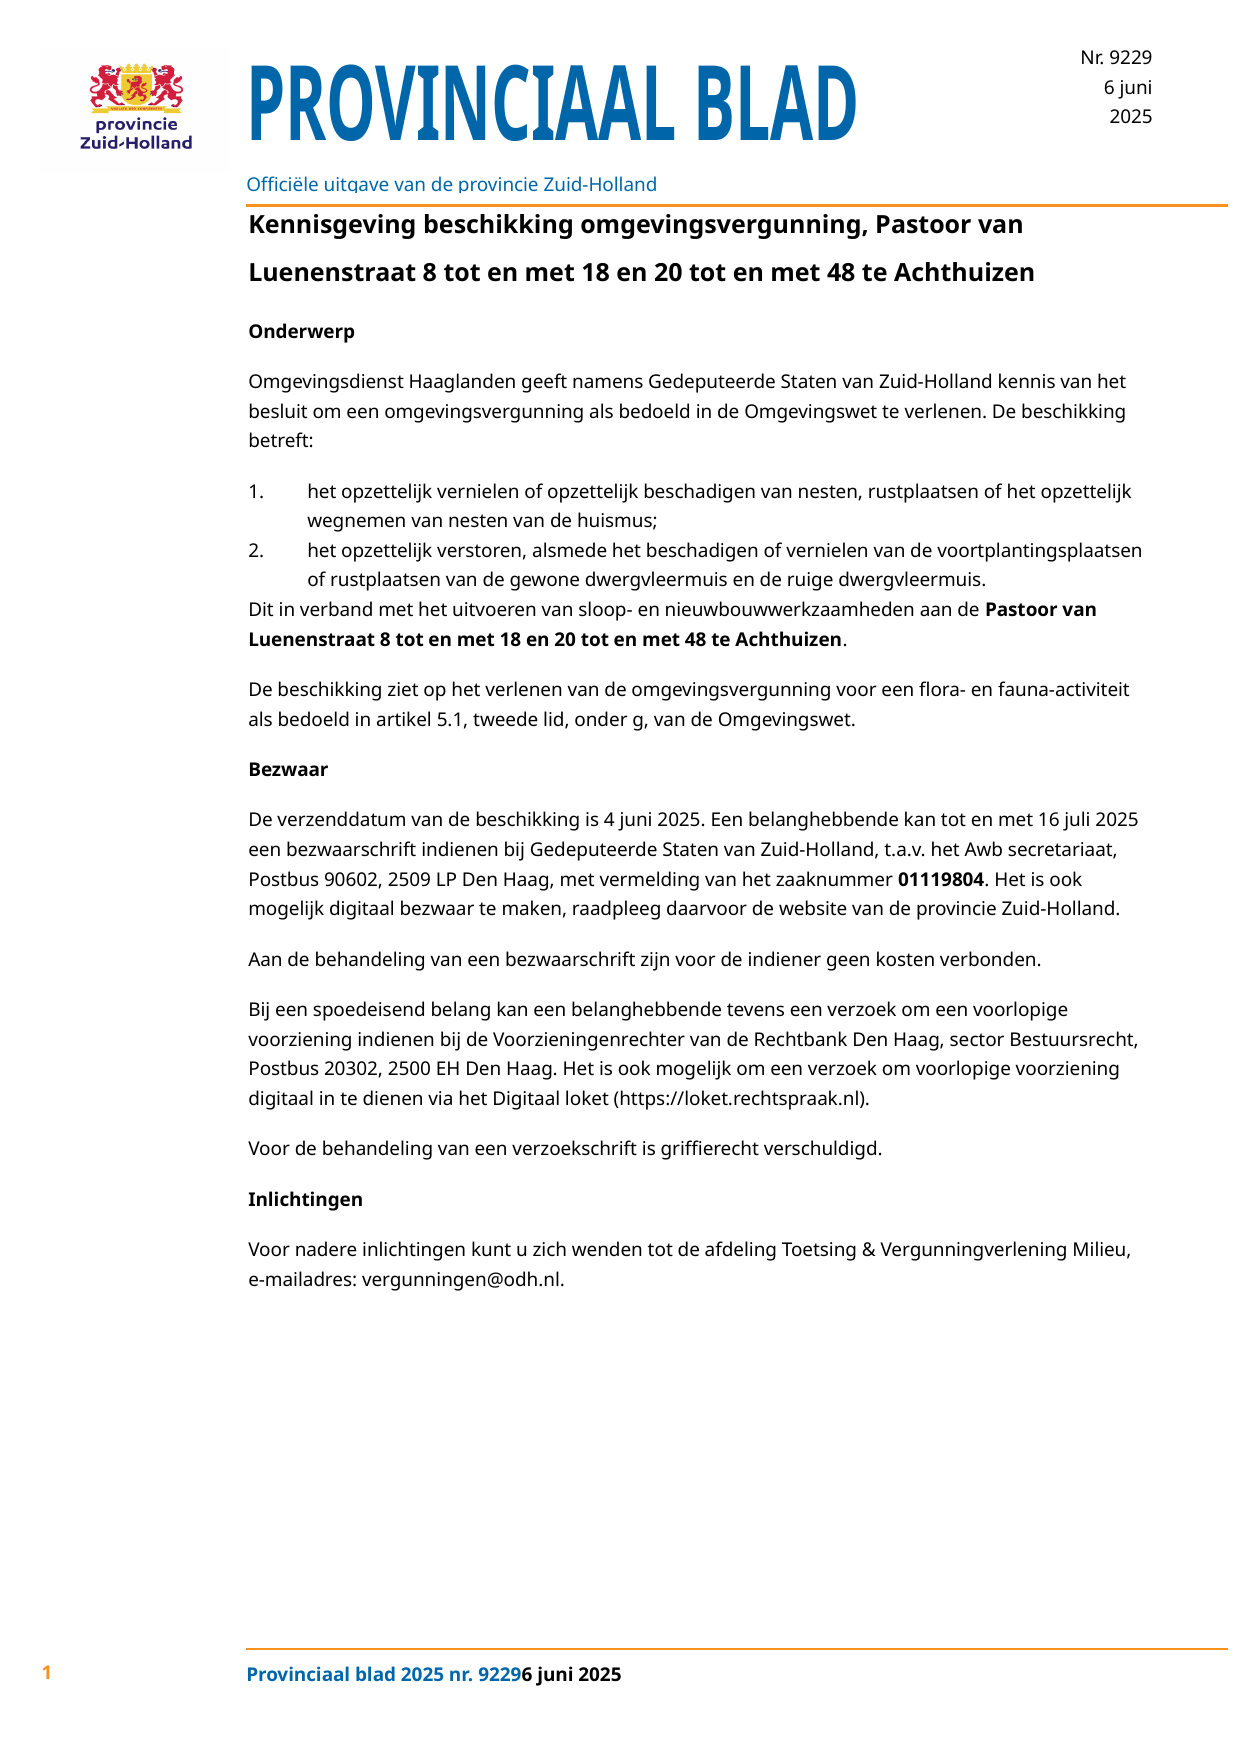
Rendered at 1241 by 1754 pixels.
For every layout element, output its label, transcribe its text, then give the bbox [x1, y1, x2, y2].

text De verzenddatum van de beschikking is 4 juni 2025. Een belanghebbende kan tot en met 16 juli 2025 een bezwaarschrift indienen bij Gedeputeerde Staten van Zuid-Holland, t.a.v. het Awb secretariaat, Postbus 90602, 2509 LP Den Haag, met vermelding van het zaaknummer 01119804. Het is ook mogelijk digitaal bezwaar te maken, raadpleeg daarvoor de website van de provincie Zuid-Holland. [248, 807, 1152, 921]
text Aan de behandeling van een bezwaarschrift zijn voor de indiener geen kosten verbonden. [248, 946, 1152, 972]
text Voor de behandeling van een verzoekschrift is griffierecht verschuldigd. [248, 1135, 1152, 1161]
list het opzettelijk verstoren, alsmede het beschadigen of vernielen van de voortplantingsplaatsen of rustplaatsen van de gewone dwergvleermuis en de ruige dwergvleermuis. [248, 537, 1152, 592]
text Voor nadere inlichtingen kunt u zich wenden tot de afdeling Toetsing & Vergunningverlening Milieu, e-mailadres: vergunningen@odh.nl. [248, 1236, 1152, 1292]
text Kennisgeving beschikking omgevingsvergunning, Pastoor van Luenenstraat 8 tot en met 18 en 20 tot en met 48 te Achthuizen [248, 207, 1152, 288]
text Bij een spoedeisend belang kan een belanghebbende tevens een verzoek om een voorlopige voorziening indienen bij de Voorzieningenrechter van de Rechtbank Den Haag, sector Bestuursrecht, Postbus 20302, 2500 EH Den Haag. Het is ook mogelijk om een verzoek om voorlopige voorziening digitaal in te dienen via het Digitaal loket (https://loket.rechtspraak.nl). [248, 996, 1152, 1111]
picture [41, 47, 231, 172]
list het opzettelijk vernielen of opzettelijk beschadigen van nesten, rustplaatsen of het opzettelijk wegnemen van nesten van de huismus; [248, 478, 1152, 533]
text Bezwaar [248, 756, 1152, 782]
text Dit in verband met het uitvoeren van sloop- en nieuwbouwwerkzaamheden aan de Pastoor van Luenenstraat 8 tot en met 18 en 20 tot en met 48 te Achthuizen. [248, 596, 1152, 652]
text De beschikking ziet op het verlenen van de omgevingsvergunning voor een flora- en fauna-activiteit als bedoeld in artikel 5.1, tweede lid, onder g, van de Omgevingswet. [248, 676, 1152, 732]
text Omgevingsdienst Haaglanden geeft namens Gedeputeerde Staten van Zuid-Holland kennis van het besluit om een omgevingsvergunning als bedoeld in de Omgevingswet te verlenen. De beschikking betreft: [248, 368, 1152, 453]
text Inlichtingen [248, 1186, 1152, 1212]
text Onderwerp [248, 318, 1152, 344]
